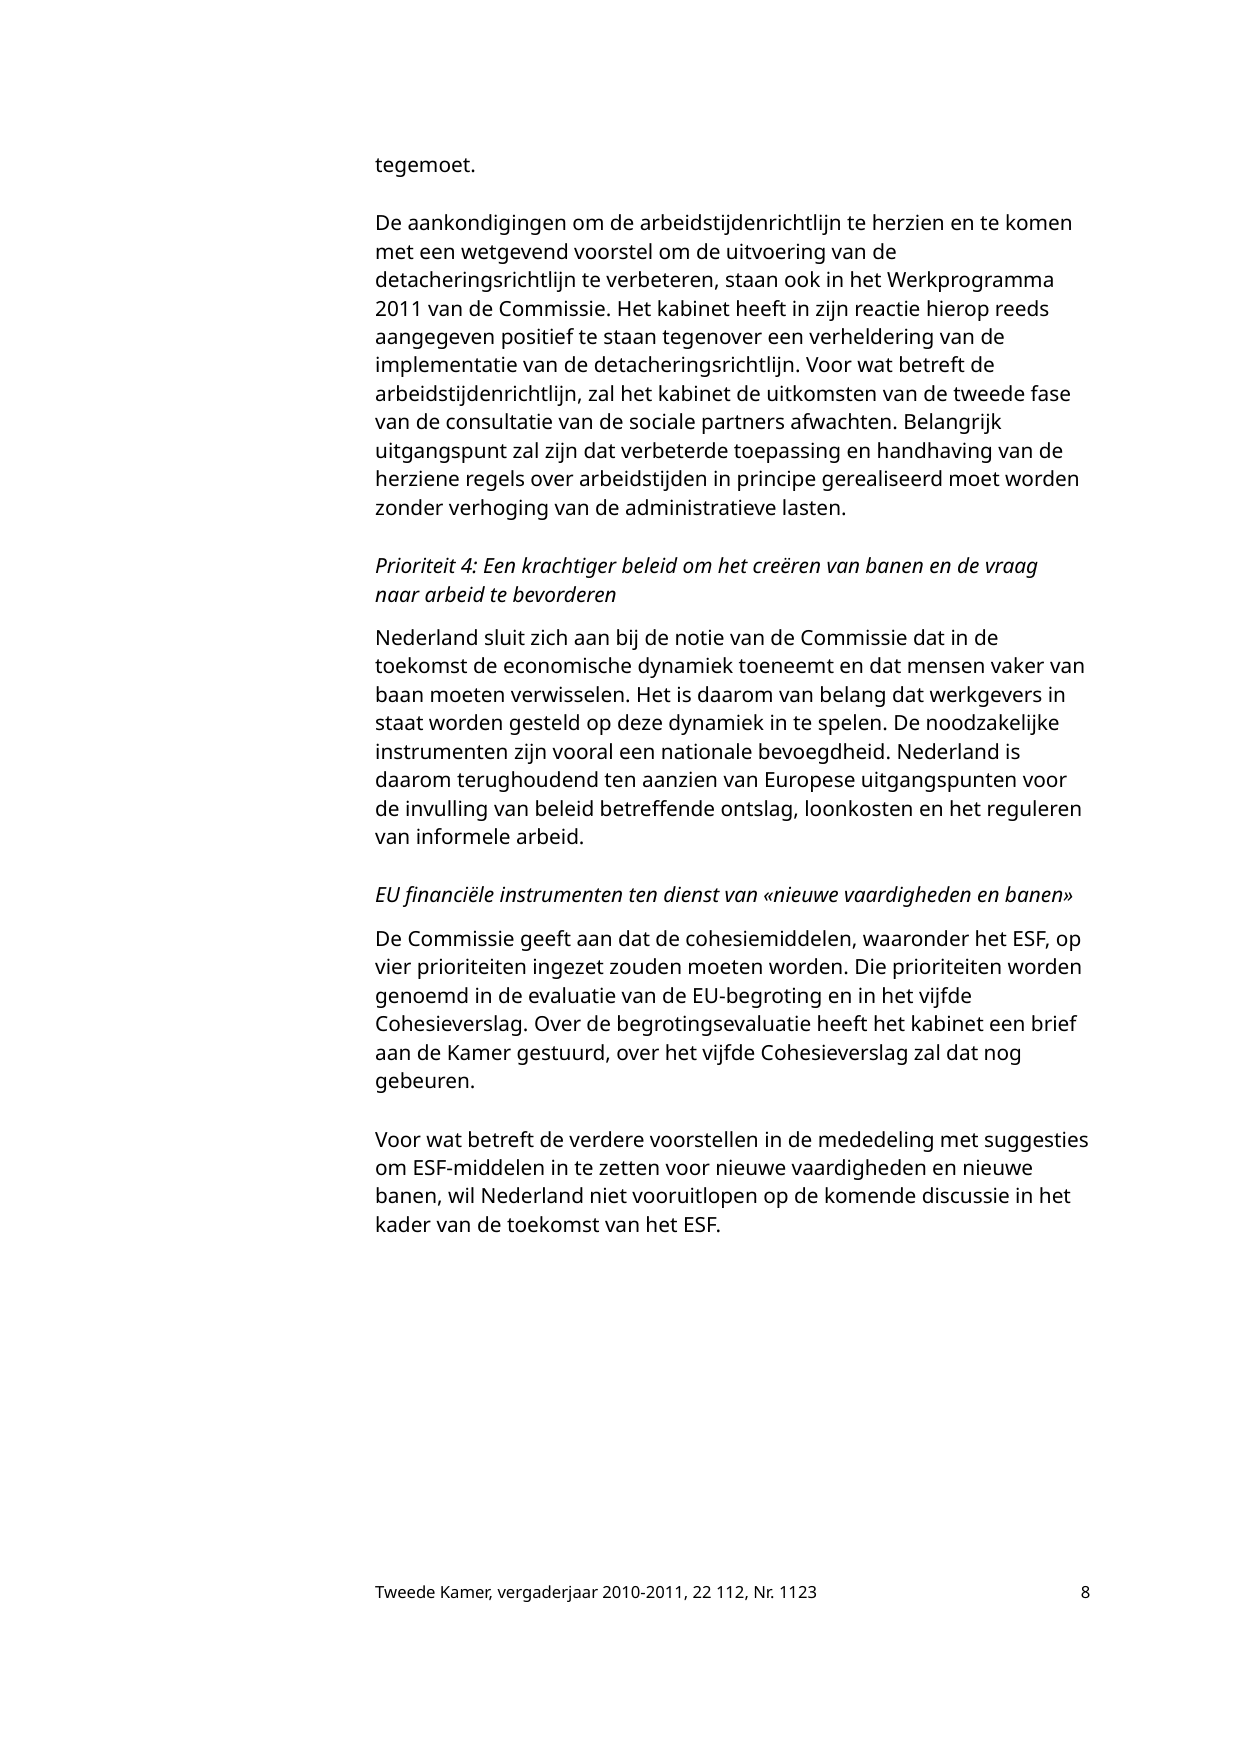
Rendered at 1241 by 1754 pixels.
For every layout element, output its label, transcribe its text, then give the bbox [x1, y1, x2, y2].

text Prioriteit 4: Een krachtiger beleid om het creëren van banen en de vraag naar arbeid te bevorderen [375, 551, 1090, 608]
text tegemoet. [375, 150, 1090, 178]
text Nederland sluit zich aan bij de notie van de Commissie dat in de toekomst de economische dynamiek toeneemt en dat mensen vaker van baan moeten verwisselen. Het is daarom van belang dat werkgevers in staat worden gesteld op deze dynamiek in te spelen. De noodzakelijke instrumenten zijn vooral een nationale bevoegdheid. Nederland is daarom terughoudend ten aanzien van Europese uitgangspunten voor de invulling van beleid betreffende ontslag, loonkosten en het reguleren van informele arbeid. [375, 623, 1090, 851]
text EU financiële instrumenten ten dienst van «nieuwe vaardigheden en banen» [375, 881, 1090, 909]
text Voor wat betreft de verdere voorstellen in de mededeling met suggesties om ESF-middelen in te zetten voor nieuwe vaardigheden en nieuwe banen, wil Nederland niet vooruitlopen op de komende discussie in het kader van de toekomst van het ESF. [375, 1125, 1090, 1238]
text De Commissie geeft aan dat de cohesiemiddelen, waaronder het ESF, op vier prioriteiten ingezet zouden moeten worden. Die prioriteiten worden genoemd in de evaluatie van de EU-begroting en in het vijfde Cohesieverslag. Over de begrotingsevaluatie heeft het kabinet een brief aan de Kamer gestuurd, over het vijfde Cohesieverslag zal dat nog gebeuren. [375, 924, 1090, 1095]
text De aankondigingen om de arbeidstijdenrichtlijn te herzien en te komen met een wetgevend voorstel om de uitvoering van de detacheringsrichtlijn te verbeteren, staan ook in het Werkprogramma 2011 van de Commissie. Het kabinet heeft in zijn reactie hierop reeds aangegeven positief te staan tegenover een verheldering van de implementatie van de detacheringsrichtlijn. Voor wat betreft de arbeidstijdenrichtlijn, zal het kabinet de uitkomsten van de tweede fase van de consultatie van de sociale partners afwachten. Belangrijk uitgangspunt zal zijn dat verbeterde toepassing en handhaving van de herziene regels over arbeidstijden in principe gerealiseerd moet worden zonder verhoging van de administratieve lasten. [375, 208, 1090, 521]
